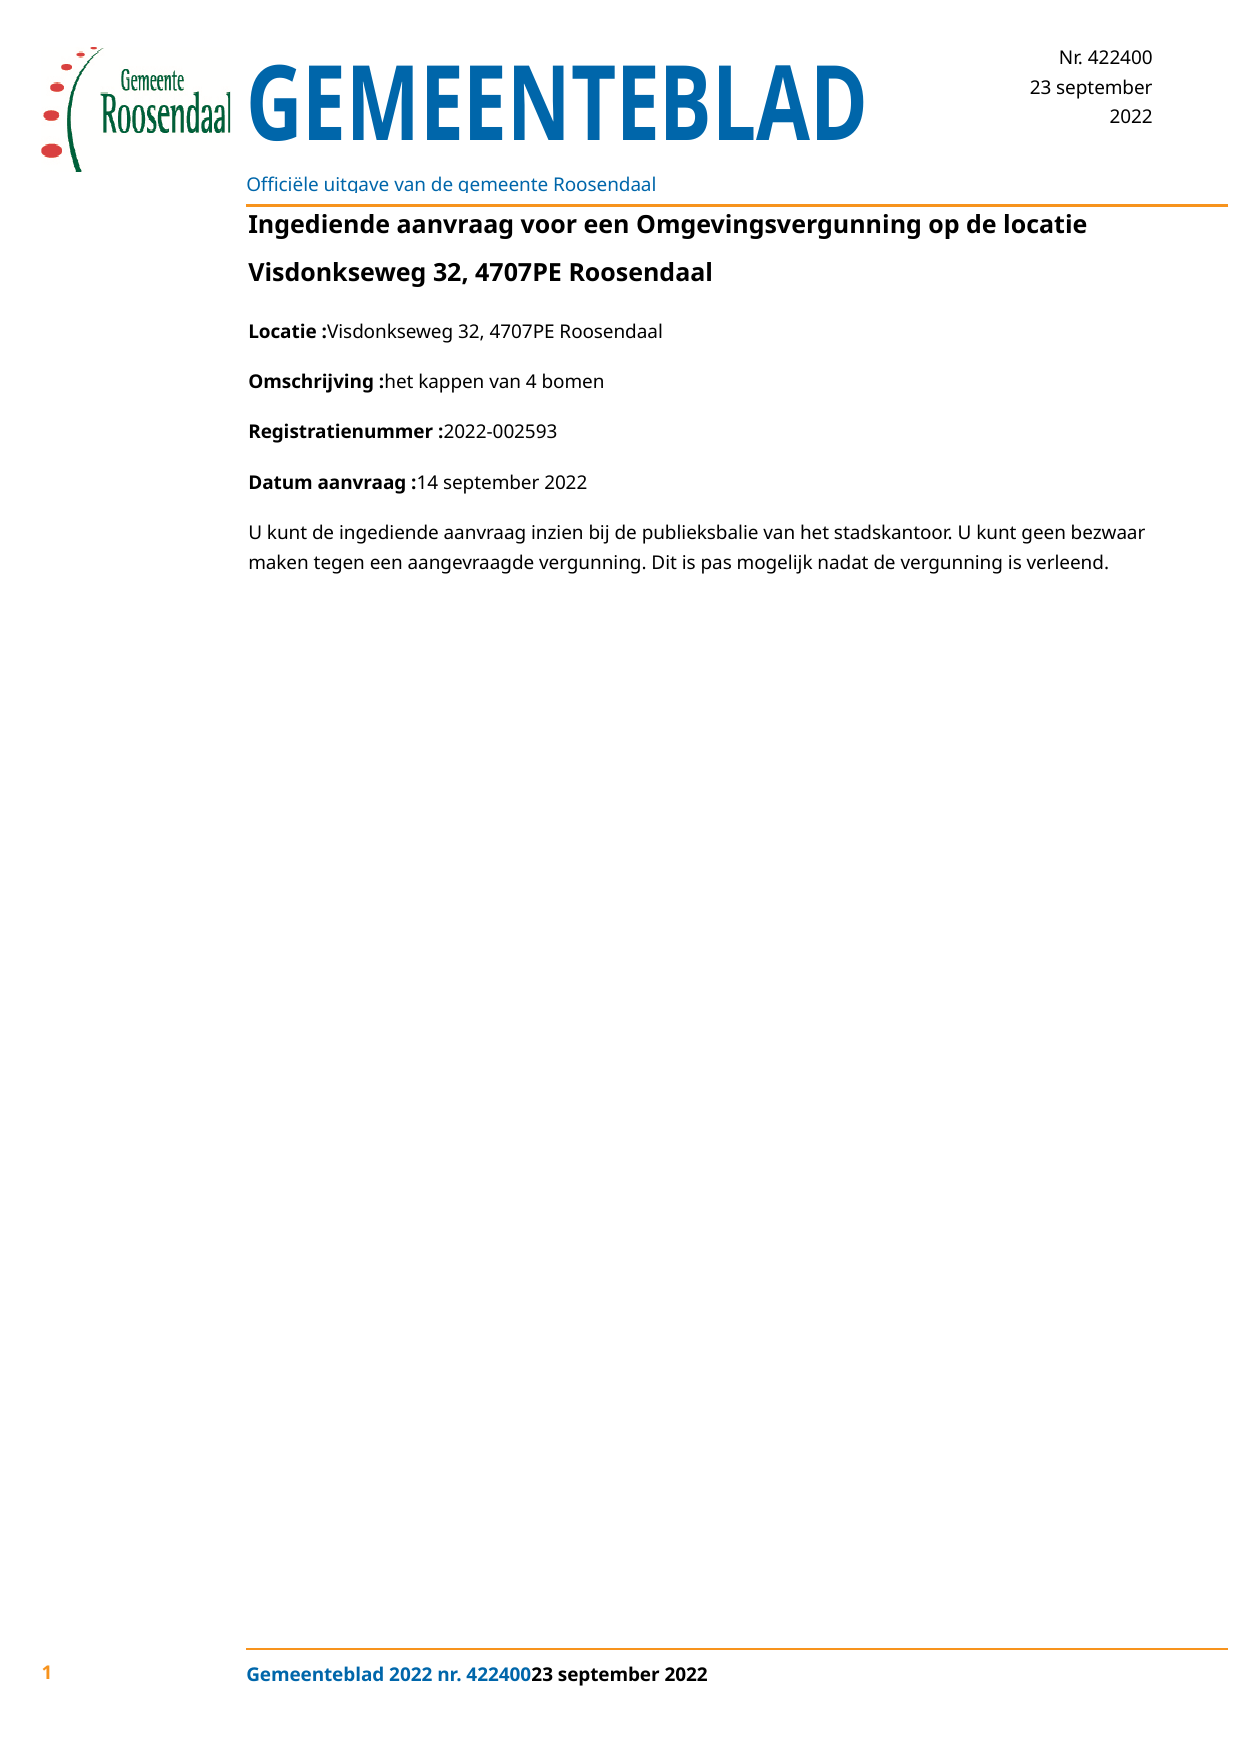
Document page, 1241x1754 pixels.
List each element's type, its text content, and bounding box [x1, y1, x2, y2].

text Locatie :Visdonkseweg 32, 4707PE Roosendaal [248, 318, 1152, 344]
text U kunt de ingediende aanvraag inzien bij de publieksbalie van het stadskantoor. U kunt geen bezwaar maken tegen een aangevraagde vergunning. Dit is pas mogelijk nadat de vergunning is verleend. [248, 519, 1152, 575]
text Ingediende aanvraag voor een Omgevingsvergunning op de locatie Visdonkseweg 32, 4707PE Roosendaal [248, 207, 1152, 288]
text Registratienummer :2022-002593 [248, 419, 1152, 444]
text Datum aanvraag :14 september 2022 [248, 469, 1152, 495]
picture [41, 47, 231, 172]
text Omschrijving :het kappen van 4 bomen [248, 368, 1152, 394]
